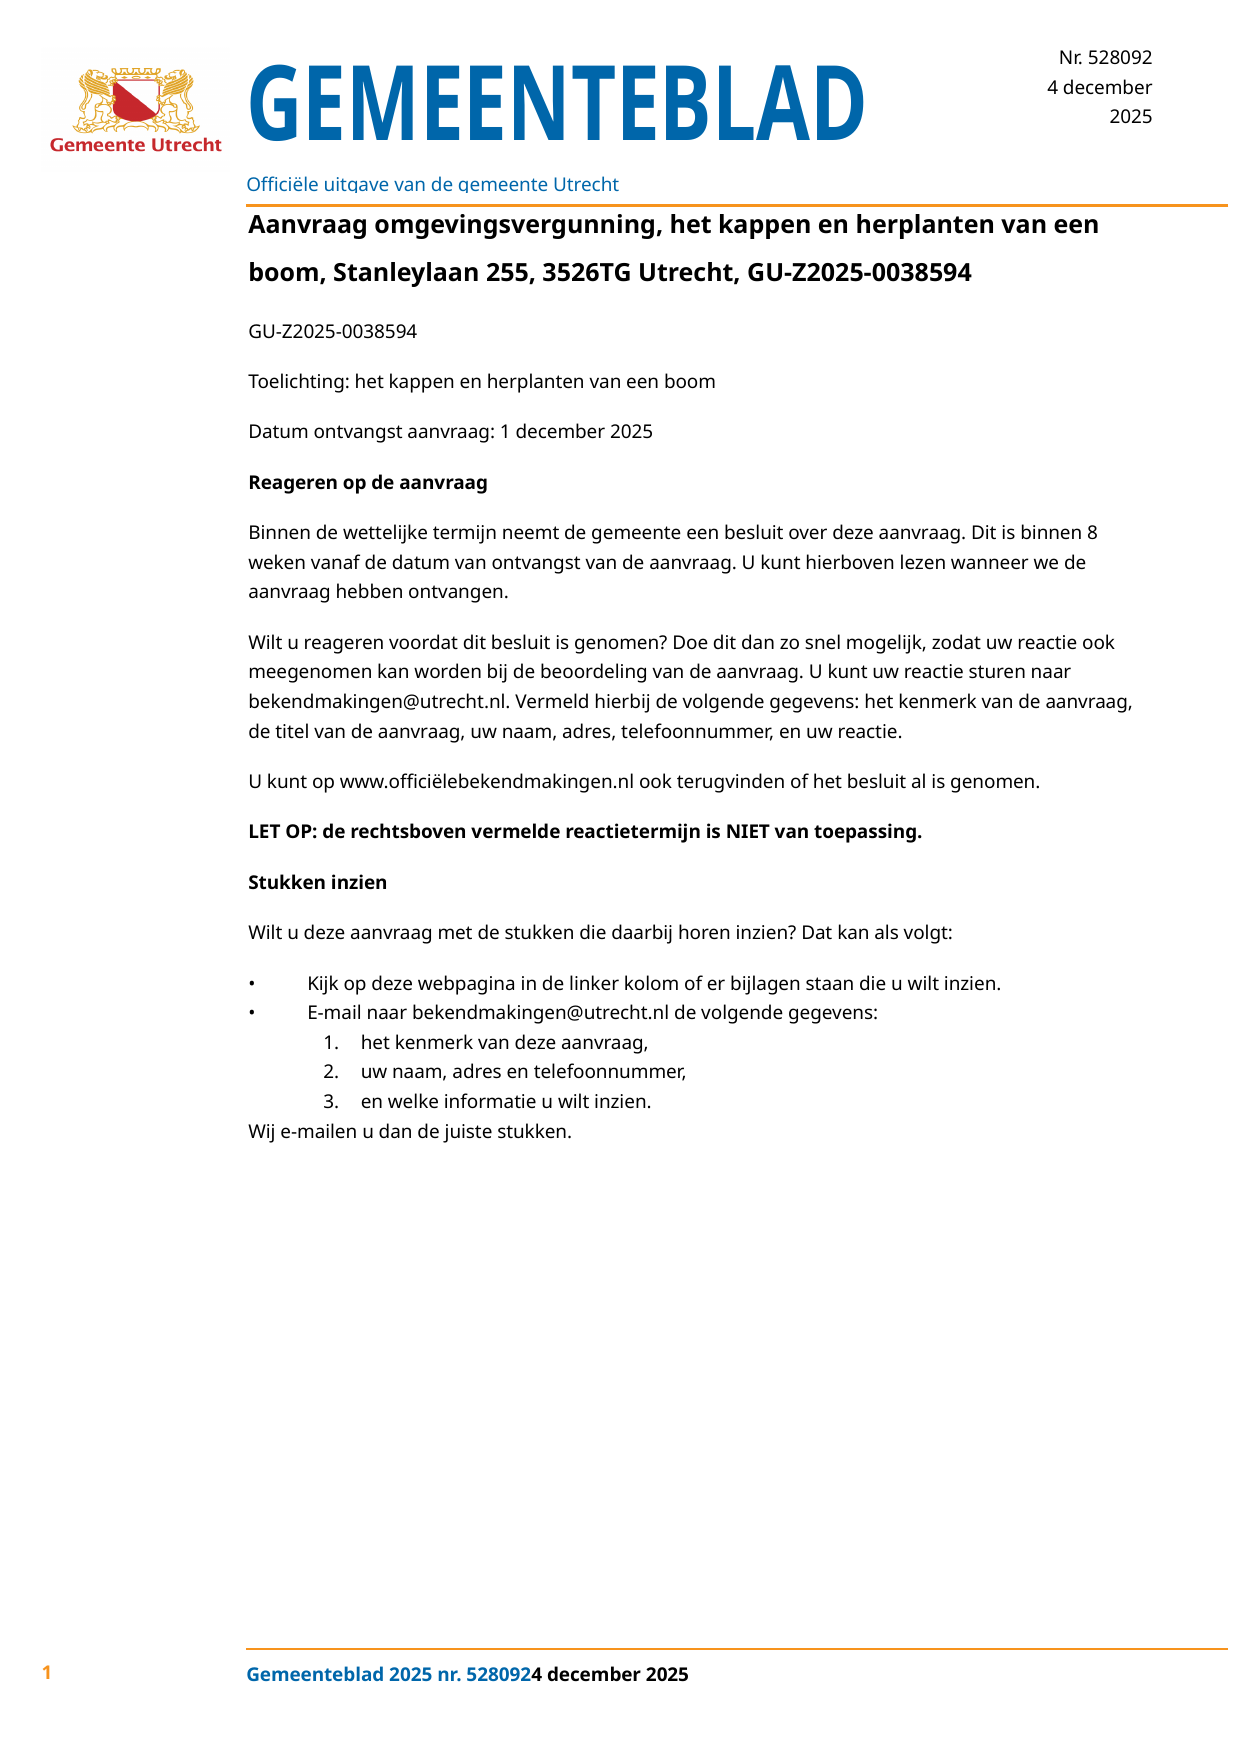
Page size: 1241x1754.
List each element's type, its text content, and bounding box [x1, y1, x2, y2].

text Toelichting: het kappen en herplanten van een boom [248, 368, 1152, 394]
list en welke informatie u wilt inzien. [323, 1088, 1152, 1114]
text Stukken inzien [248, 869, 1152, 895]
text Wij e-mailen u dan de juiste stukken. [248, 1118, 1152, 1144]
picture [41, 47, 231, 172]
text GU-Z2025-0038594 [248, 318, 1152, 344]
text LET OP: de rechtsboven vermelde reactietermijn is NIET van toepassing. [248, 819, 1152, 844]
list E-mail naar bekendmakingen@utrecht.nl de volgende gegevens: [248, 999, 1152, 1025]
text Aanvraag omgevingsvergunning, het kappen en herplanten van een boom, Stanleylaan 255, 3526TG Utrecht, GU-Z2025-0038594 [248, 207, 1152, 288]
text Wilt u deze aanvraag met de stukken die daarbij horen inzien? Dat kan als volgt: [248, 919, 1152, 945]
list het kenmerk van deze aanvraag, [323, 1029, 1152, 1055]
list Kijk op deze webpagina in de linker kolom of er bijlagen staan die u wilt inzien. [248, 970, 1152, 996]
text Wilt u reageren voordat dit besluit is genomen? Doe dit dan zo snel mogelijk, zodat uw reactie ook meegenomen kan worden bij de beoordeling van de aanvraag. U kunt uw reactie sturen naar bekendmakingen@utrecht.nl. Vermeld hierbij de volgende gegevens: het kenmerk van de aanvraag, de titel van de aanvraag, uw naam, adres, telefoonnummer, en uw reactie. [248, 629, 1152, 744]
text Datum ontvangst aanvraag: 1 december 2025 [248, 419, 1152, 444]
text U kunt op www.officiëlebekendmakingen.nl ook terugvinden of het besluit al is genomen. [248, 768, 1152, 794]
list uw naam, adres en telefoonnummer, [323, 1059, 1152, 1084]
text Binnen de wettelijke termijn neemt de gemeente een besluit over deze aanvraag. Dit is binnen 8 weken vanaf de datum van ontvangst van de aanvraag. U kunt hierboven lezen wanneer we de aanvraag hebben ontvangen. [248, 519, 1152, 604]
text Reageren op de aanvraag [248, 469, 1152, 495]
